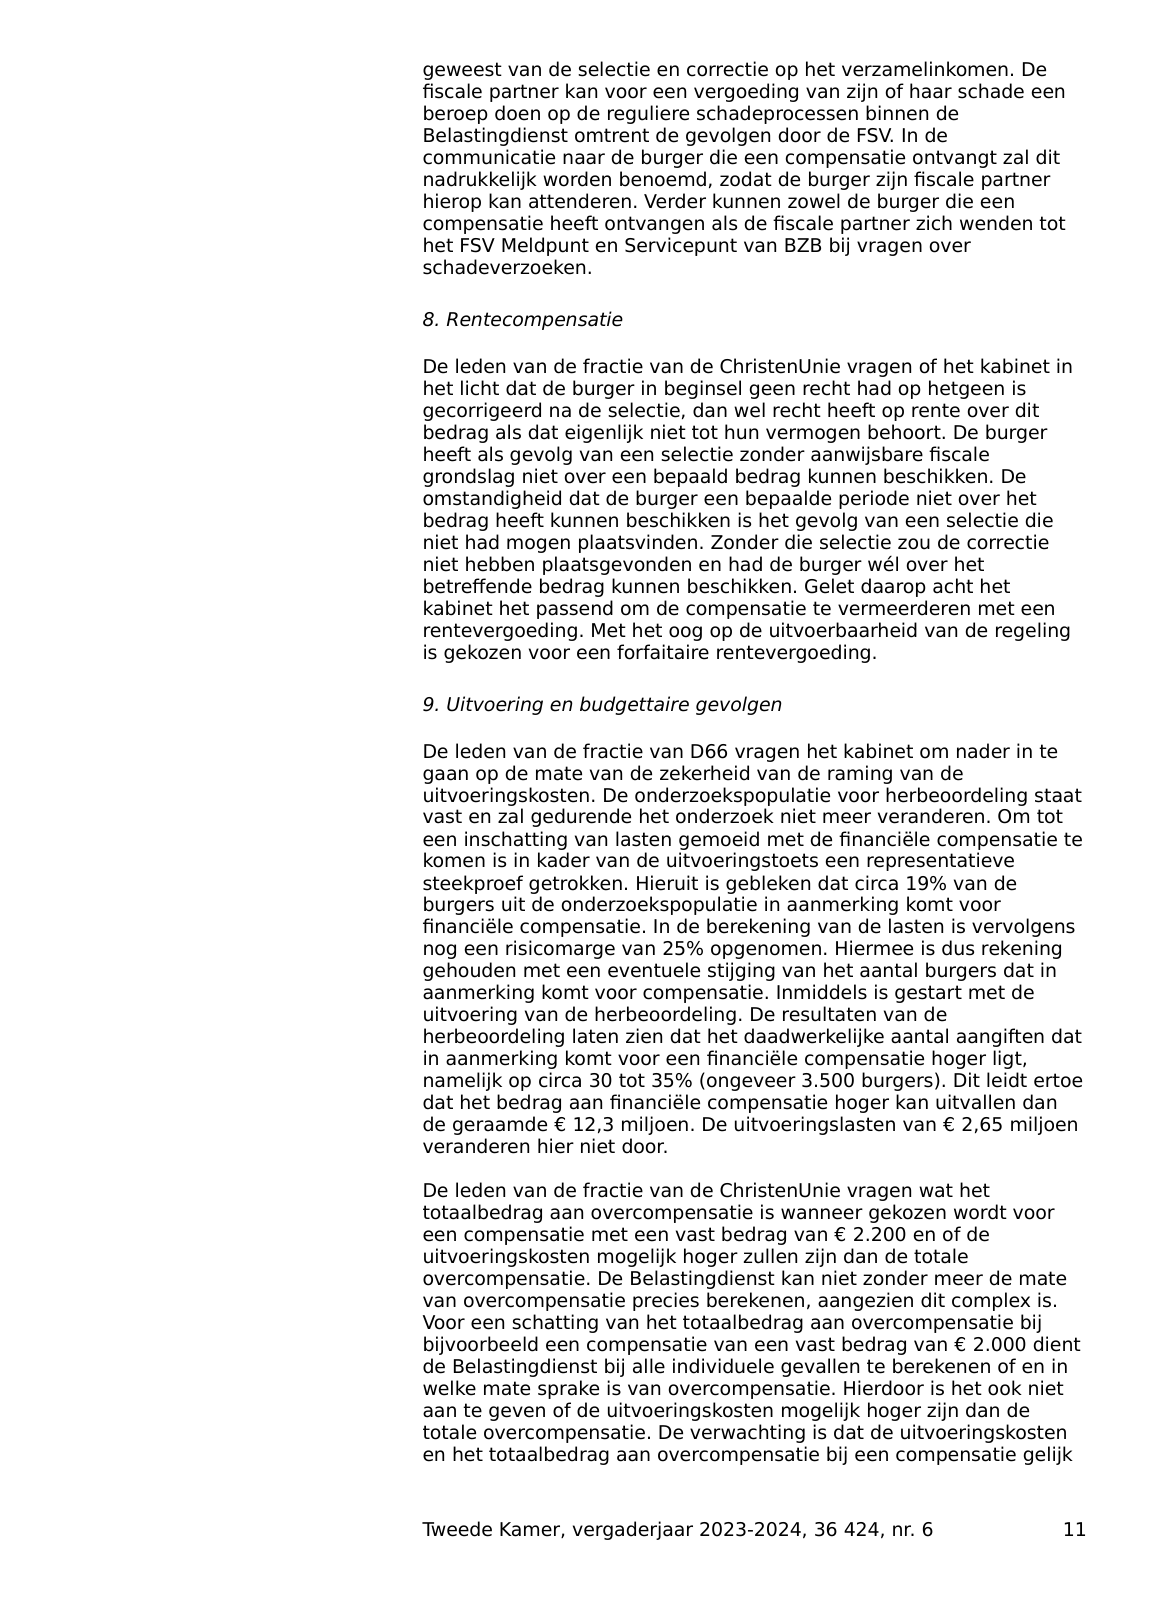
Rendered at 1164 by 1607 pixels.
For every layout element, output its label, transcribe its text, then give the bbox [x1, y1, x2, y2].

subtitle 8. Rentecompensatie [422, 309, 1087, 331]
text geweest van de selectie en correctie op het verzamelinkomen. De fiscale partner kan voor een vergoeding van zijn of haar schade een beroep doen op de reguliere schadeprocessen binnen de Belastingdienst omtrent de gevolgen door de FSV. In de communicatie naar de burger die een compensatie ontvangt zal dit nadrukkelijk worden benoemd, zodat de burger zijn fiscale partner hierop kan attenderen. Verder kunnen zowel de burger die een compensatie heeft ontvangen als de fiscale partner zich wenden tot het FSV Meldpunt en Servicepunt van BZB bij vragen over schadeverzoeken. [422, 59, 1087, 279]
subtitle 9. Uitvoering en budgettaire gevolgen [422, 693, 1087, 716]
text De leden van de fractie van de ChristenUnie vragen wat het totaalbedrag aan overcompensatie is wanneer gekozen wordt voor een compensatie met een vast bedrag van € 2.200 en of de uitvoeringskosten mogelijk hoger zullen zijn dan de totale overcompensatie. De Belastingdienst kan niet zonder meer de mate van overcompensatie precies berekenen, aangezien dit complex is. Voor een schatting van het totaalbedrag aan overcompensatie bij bijvoorbeeld een compensatie van een vast bedrag van € 2.000 dient de Belastingdienst bij alle individuele gevallen te berekenen of en in welke mate sprake is van overcompensatie. Hierdoor is het ook niet aan te geven of de uitvoeringskosten mogelijk hoger zijn dan de totale overcompensatie. De verwachting is dat de uitvoeringskosten en het totaalbedrag aan overcompensatie bij een compensatie gelijk [422, 1180, 1087, 1466]
text De leden van de fractie van de ChristenUnie vragen of het kabinet in het licht dat de burger in beginsel geen recht had op hetgeen is gecorrigeerd na de selectie, dan wel recht heeft op rente over dit bedrag als dat eigenlijk niet tot hun vermogen behoort. De burger heeft als gevolg van een selectie zonder aanwijsbare fiscale grondslag niet over een bepaald bedrag kunnen beschikken. De omstandigheid dat de burger een bepaalde periode niet over het bedrag heeft kunnen beschikken is het gevolg van een selectie die niet had mogen plaatsvinden. Zonder die selectie zou de correctie niet hebben plaatsgevonden en had de burger wél over het betreffende bedrag kunnen beschikken. Gelet daarop acht het kabinet het passend om de compensatie te vermeerderen met een rentevergoeding. Met het oog op de uitvoerbaarheid van de regeling is gekozen voor een forfaitaire rentevergoeding. [422, 356, 1087, 663]
text De leden van de fractie van D66 vragen het kabinet om nader in te gaan op de mate van de zekerheid van de raming van de uitvoeringskosten. De onderzoekspopulatie voor herbeoordeling staat vast en zal gedurende het onderzoek niet meer veranderen. Om tot een inschatting van lasten gemoeid met de financiële compensatie te komen is in kader van de uitvoeringstoets een representatieve steekproef getrokken. Hieruit is gebleken dat circa 19% van de burgers uit de onderzoekspopulatie in aanmerking komt voor financiële compensatie. In de berekening van de lasten is vervolgens nog een risicomarge van 25% opgenomen. Hiermee is dus rekening gehouden met een eventuele stijging van het aantal burgers dat in aanmerking komt voor compensatie. Inmiddels is gestart met de uitvoering van de herbeoordeling. De resultaten van de herbeoordeling laten zien dat het daadwerkelijke aantal aangiften dat in aanmerking komt voor een financiële compensatie hoger ligt, namelijk op circa 30 tot 35% (ongeveer 3.500 burgers). Dit leidt ertoe dat het bedrag aan financiële compensatie hoger kan uitvallen dan de geraamde € 12,3 miljoen. De uitvoeringslasten van € 2,65 miljoen veranderen hier niet door. [422, 741, 1087, 1158]
